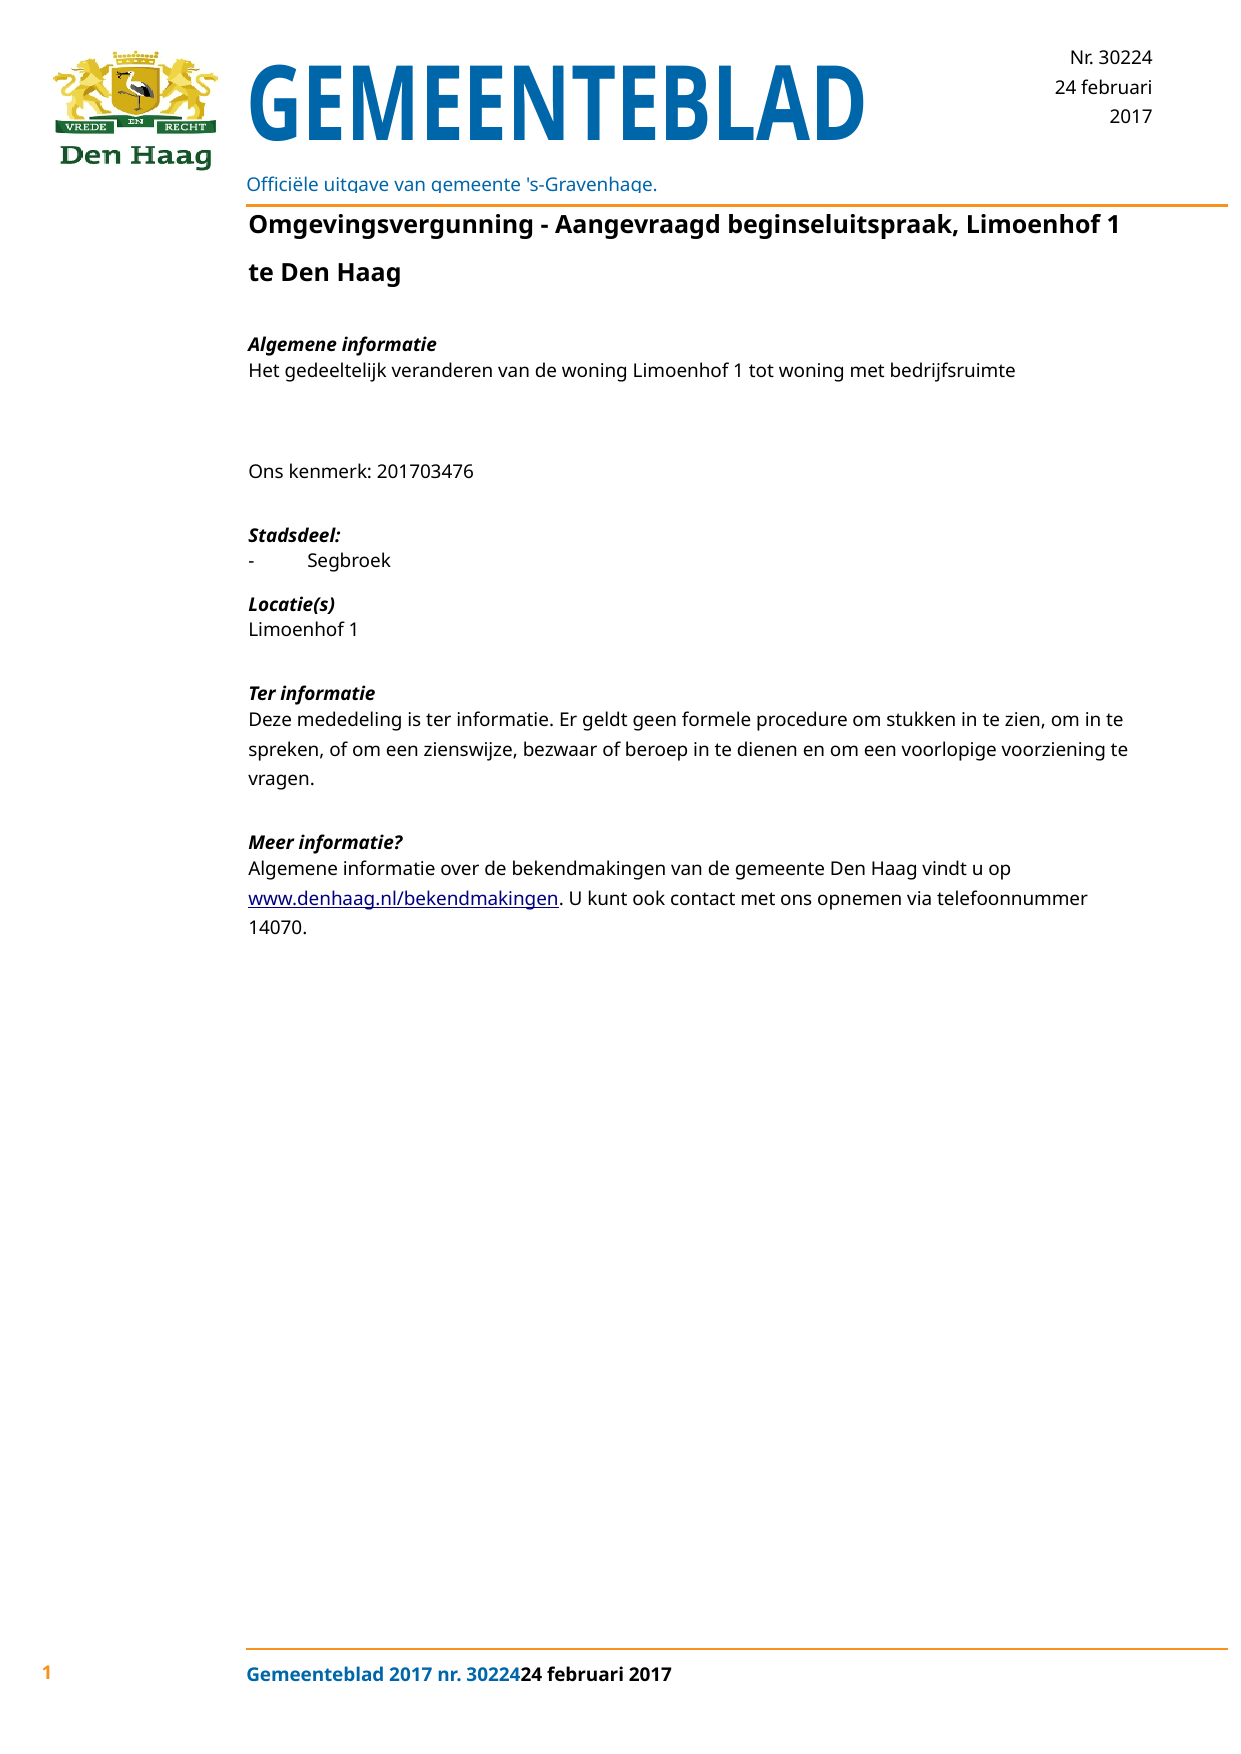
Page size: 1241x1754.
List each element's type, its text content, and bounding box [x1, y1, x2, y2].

text Het gedeeltelijk veranderen van de woning Limoenhof 1 tot woning met bedrijfsruimte [248, 357, 1152, 383]
text Algemene informatie [248, 331, 1152, 357]
text Ter informatie [248, 681, 1152, 706]
text Limoenhof 1 [248, 617, 1152, 642]
picture [41, 47, 231, 172]
text Algemene informatie over de bekendmakingen van de gemeente Den Haag vindt u op www.denhaag.nl/bekendmakingen. U kunt ook contact met ons opnemen via telefoonnummer 14070. [248, 855, 1152, 940]
text Ons kenmerk: 201703476 [248, 458, 1152, 484]
text Meer informatie? [248, 829, 1152, 855]
text Locatie(s) [248, 591, 1152, 617]
text Stadsdeel: [248, 522, 1152, 548]
text Omgevingsvergunning - Aangevraagd beginseluitspraak, Limoenhof 1 te Den Haag [248, 207, 1152, 288]
text Deze mededeling is ter informatie. Er geldt geen formele procedure om stukken in te zien, om in te spreken, of om een zienswijze, bezwaar of beroep in te dienen en om een voorlopige voorziening te vragen. [248, 706, 1152, 791]
list Segbroek [248, 548, 1152, 573]
